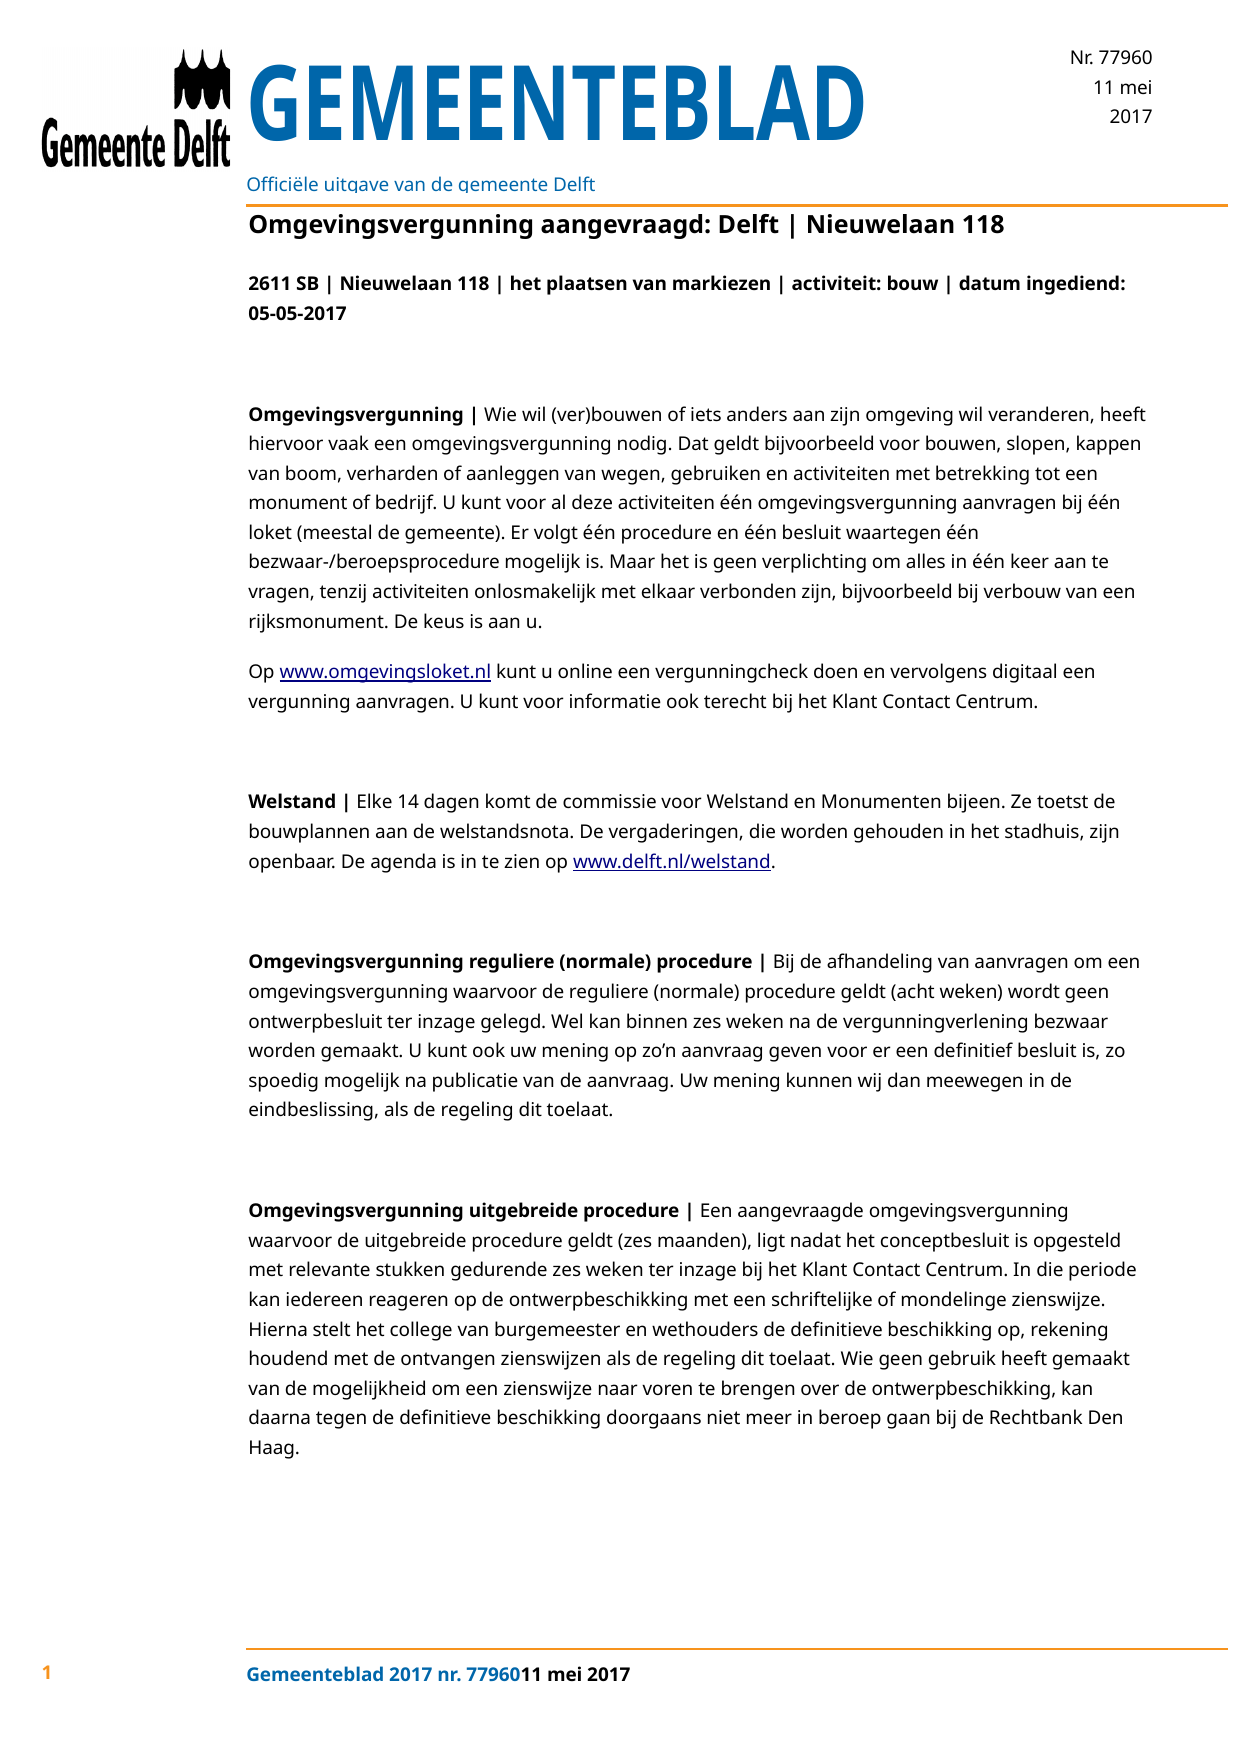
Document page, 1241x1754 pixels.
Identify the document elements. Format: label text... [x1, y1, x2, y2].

text Op www.omgevingsloket.nl kunt u online een vergunningcheck doen en vervolgens digitaal een vergunning aanvragen. U kunt voor informatie ook terecht bij het Klant Contact Centrum. [248, 658, 1152, 713]
text Omgevingsvergunning aangevraagd: Delft | Nieuwelaan 118 [248, 207, 1152, 241]
text Omgevingsvergunning uitgebreide procedure | Een aangevraagde omgevingsvergunning waarvoor de uitgebreide procedure geldt (zes maanden), ligt nadat het conceptbesluit is opgesteld met relevante stukken gedurende zes weken ter inzage bij het Klant Contact Centrum. In die periode kan iedereen reageren op de ontwerpbeschikking met een schriftelijke of mondelinge zienswijze. Hierna stelt het college van burgemeester en wethouders de definitieve beschikking op, rekening houdend met de ontvangen zienswijzen als de regeling dit toelaat. Wie geen gebruik heeft gemaakt van de mogelijkheid om een zienswijze naar voren te brengen over de ontwerpbeschikking, kan daarna tegen de definitieve beschikking doorgaans niet meer in beroep gaan bij de Rechtbank Den Haag. [248, 1197, 1152, 1460]
text Omgevingsvergunning | Wie wil (ver)bouwen of iets anders aan zijn omgeving wil veranderen, heeft hiervoor vaak een omgevingsvergunning nodig. Dat geldt bijvoorbeeld voor bouwen, slopen, kappen van boom, verharden of aanleggen van wegen, gebruiken en activiteiten met betrekking tot een monument of bedrijf. U kunt voor al deze activiteiten één omgevingsvergunning aanvragen bij één loket (meestal de gemeente). Er volgt één procedure en één besluit waartegen één bezwaar-/beroepsprocedure mogelijk is. Maar het is geen verplichting om alles in één keer aan te vragen, tenzij activiteiten onlosmakelijk met elkaar verbonden zijn, bijvoorbeeld bij verbouw van een rijksmonument. De keus is aan u. [248, 401, 1152, 633]
text 2611 SB | Nieuwelaan 118 | het plaatsen van markiezen | activiteit: bouw | datum ingediend: 05-05-2017 [248, 270, 1152, 326]
picture [41, 47, 231, 172]
text Welstand | Elke 14 dagen komt de commissie voor Welstand en Monumenten bijeen. Ze toetst de bouwplannen aan de welstandsnota. De vergaderingen, die worden gehouden in het stadhuis, zijn openbaar. De agenda is in te zien op www.delft.nl/welstand. [248, 789, 1152, 873]
text Omgevingsvergunning reguliere (normale) procedure | Bij de afhandeling van aanvragen om een omgevingsvergunning waarvoor de reguliere (normale) procedure geldt (acht weken) wordt geen ontwerpbesluit ter inzage gelegd. Wel kan binnen zes weken na de vergunningverlening bezwaar worden gemaakt. U kunt ook uw mening op zo’n aanvraag geven voor er een definitief besluit is, zo spoedig mogelijk na publicatie van de aanvraag. Uw mening kunnen wij dan meewegen in de eindbeslissing, als de regeling dit toelaat. [248, 949, 1152, 1122]
